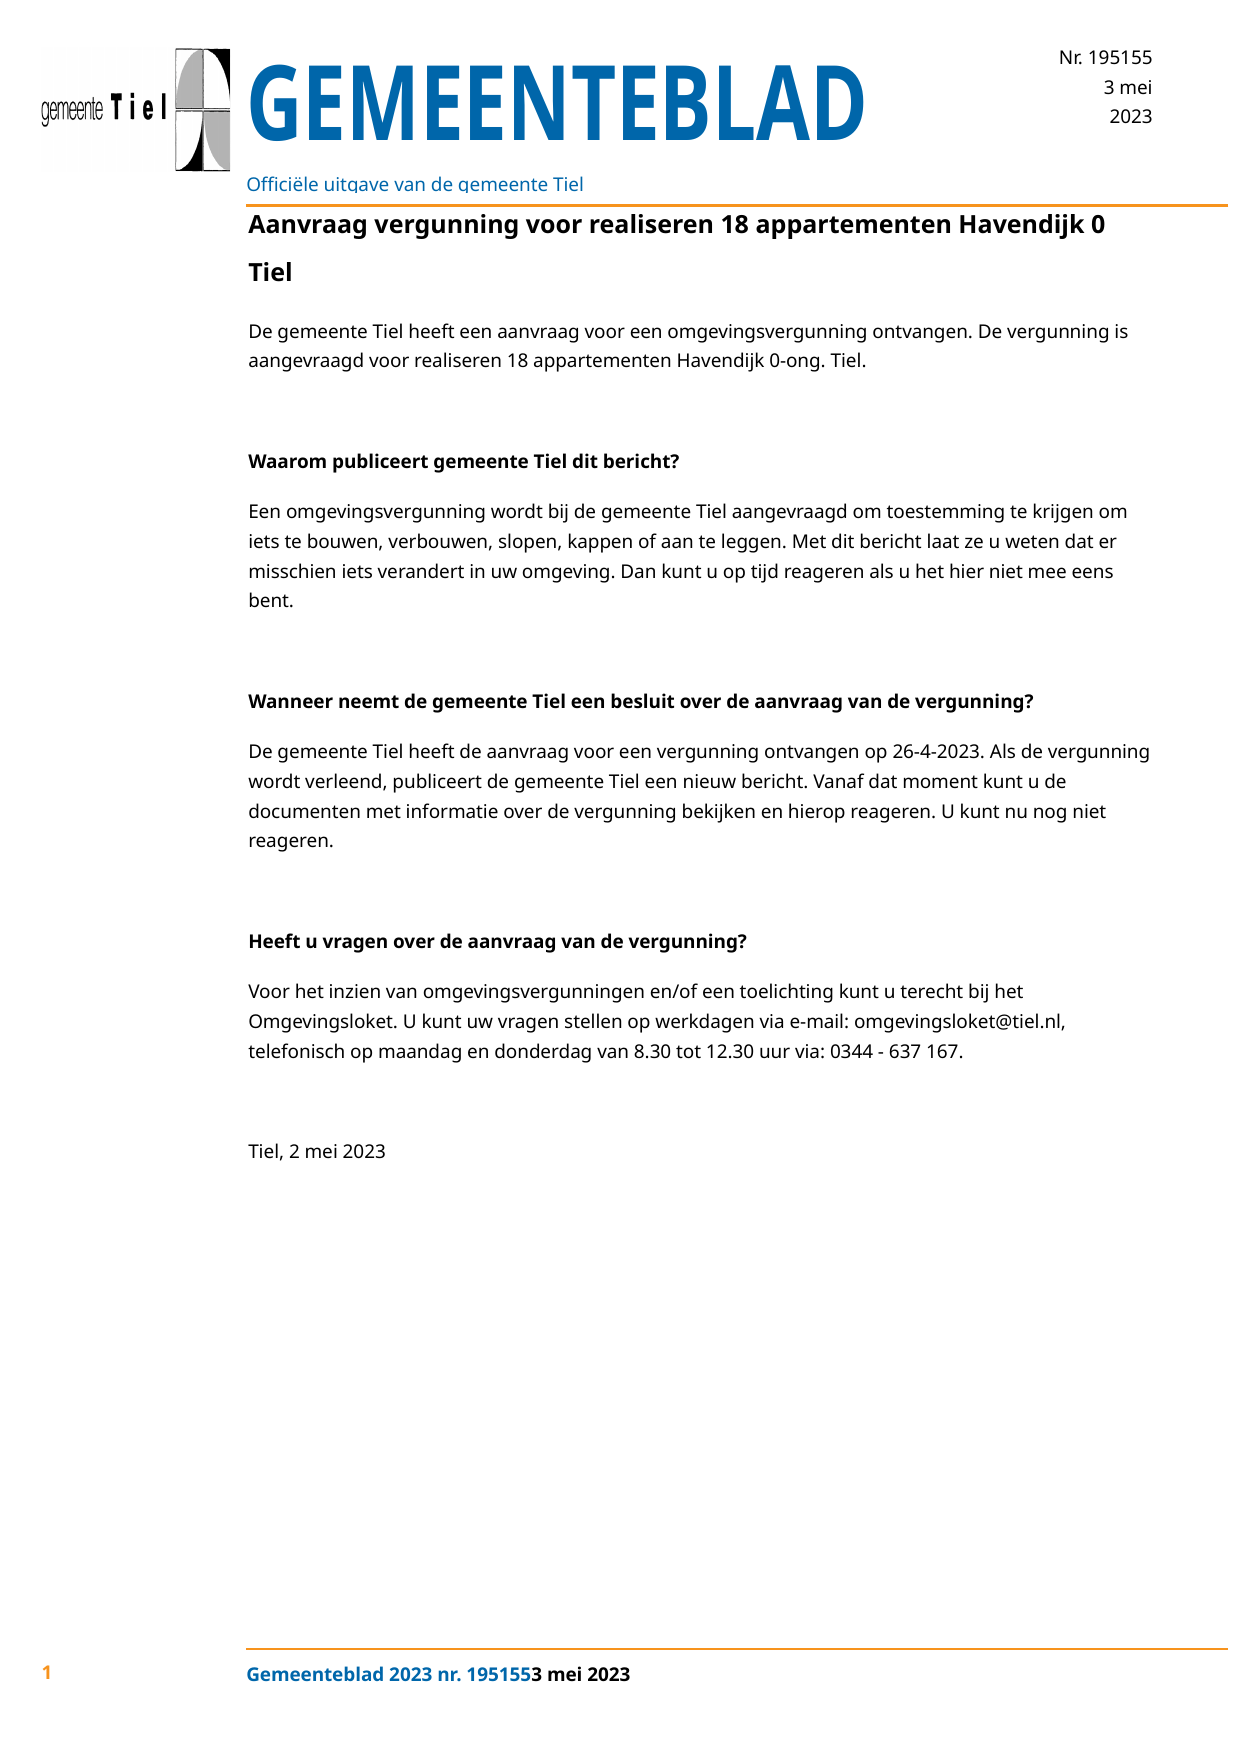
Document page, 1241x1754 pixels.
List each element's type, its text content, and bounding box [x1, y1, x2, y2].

text De gemeente Tiel heeft een aanvraag voor een omgevingsvergunning ontvangen. De vergunning is aangevraagd voor realiseren 18 appartementen Havendijk 0-ong. Tiel. [248, 318, 1152, 373]
text Waarom publiceert gemeente Tiel dit bericht? [248, 448, 1152, 474]
picture [41, 47, 231, 172]
text Tiel, 2 mei 2023 [248, 1139, 1152, 1164]
text De gemeente Tiel heeft de aanvraag voor een vergunning ontvangen op 26-4-2023. Als de vergunning wordt verleend, publiceert de gemeente Tiel een nieuw bericht. Vanaf dat moment kunt u de documenten met informatie over de vergunning bekijken en hierop reageren. U kunt nu nog niet reageren. [248, 739, 1152, 853]
text Een omgevingsvergunning wordt bij de gemeente Tiel aangevraagd om toestemming te krijgen om iets te bouwen, verbouwen, slopen, kappen of aan te leggen. Met dit bericht laat ze u weten dat er misschien iets verandert in uw omgeving. Dan kunt u op tijd reageren als u het hier niet mee eens bent. [248, 499, 1152, 613]
text Aanvraag vergunning voor realiseren 18 appartementen Havendijk 0 Tiel [248, 207, 1152, 288]
text Heeft u vragen over de aanvraag van de vergunning? [248, 928, 1152, 954]
text Voor het inzien van omgevingsvergunningen en/of een toelichting kunt u terecht bij het Omgevingsloket. U kunt uw vragen stellen op werkdagen via e-mail: omgevingsloket@tiel.nl, telefonisch op maandag en donderdag van 8.30 tot 12.30 uur via: 0344 - 637 167. [248, 979, 1152, 1064]
text Wanneer neemt de gemeente Tiel een besluit over de aanvraag van de vergunning? [248, 688, 1152, 714]
